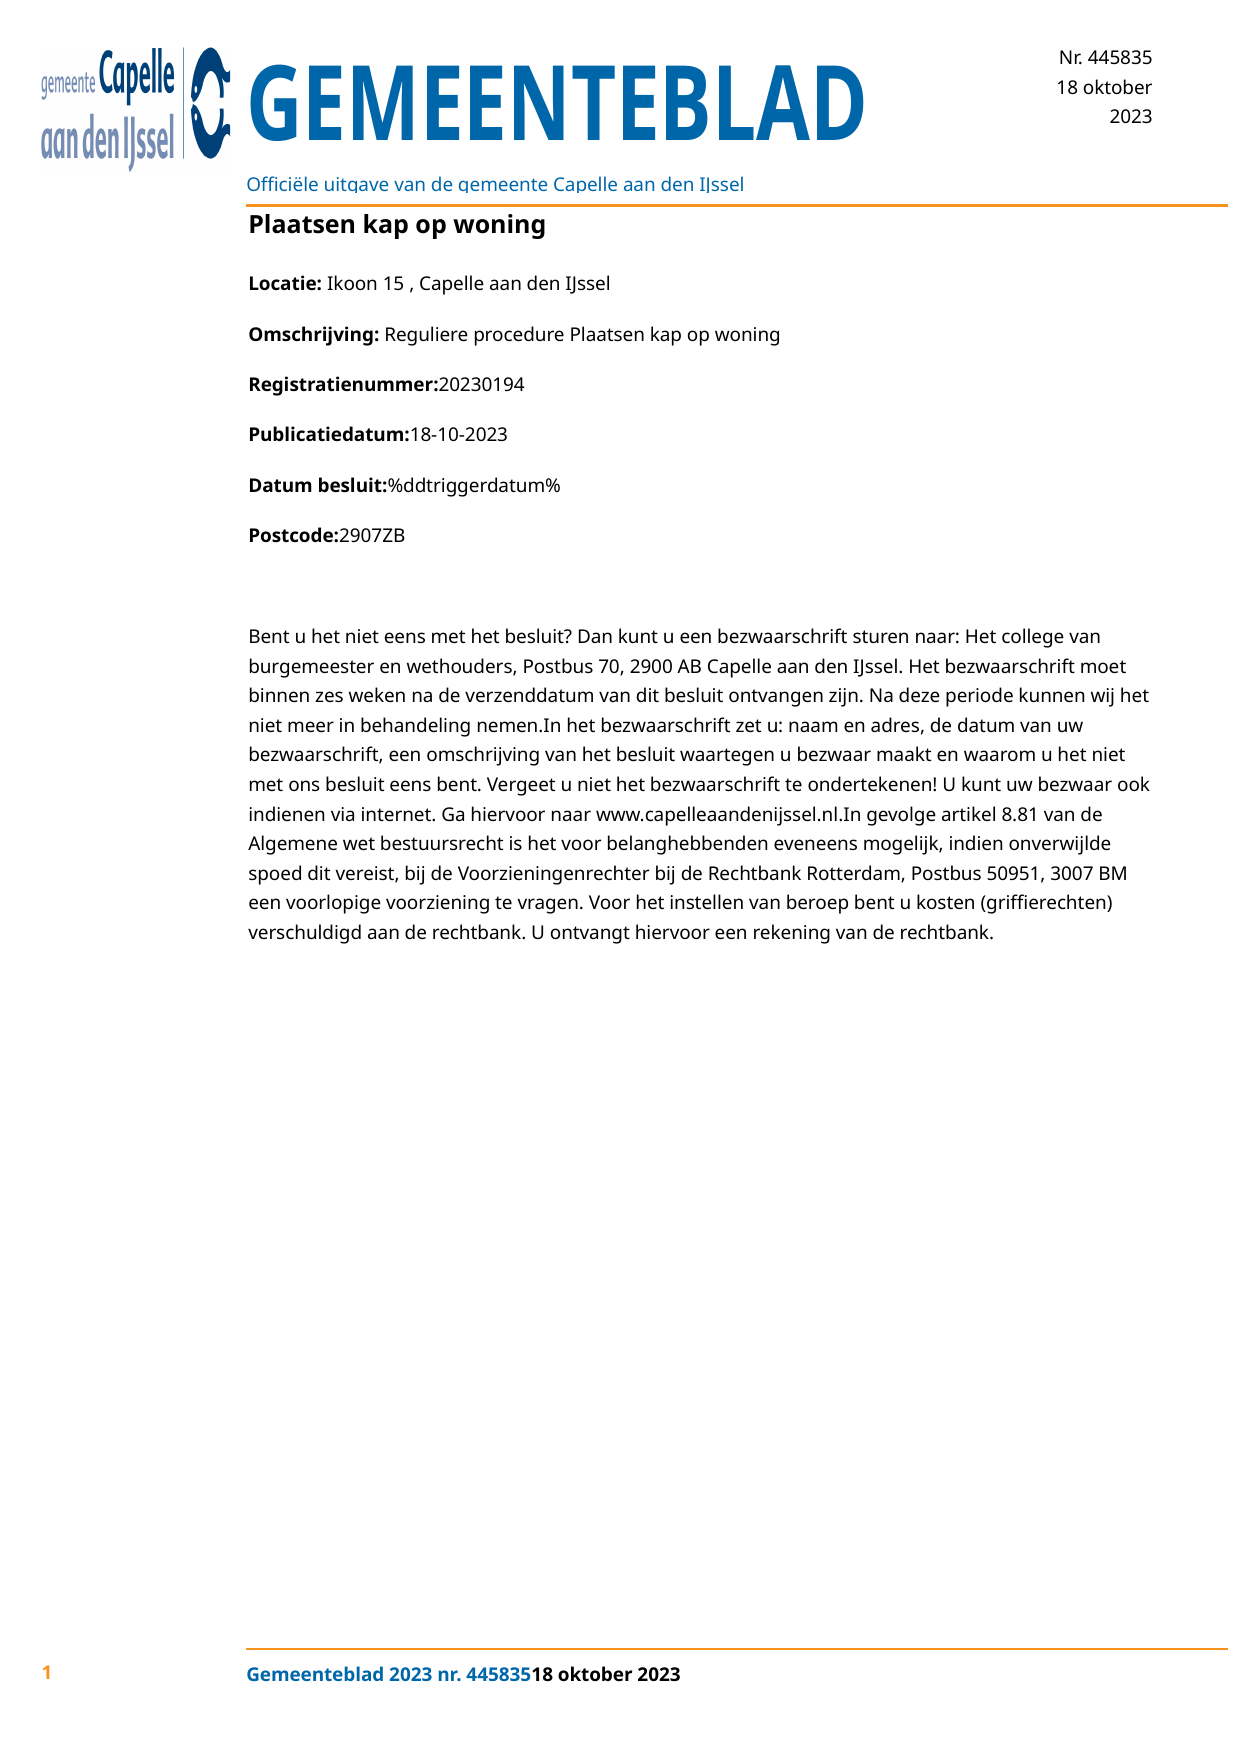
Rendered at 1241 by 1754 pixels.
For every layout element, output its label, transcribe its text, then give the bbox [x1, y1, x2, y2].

text Publicatiedatum:18-10-2023 [248, 422, 1152, 447]
text Registratienummer:20230194 [248, 371, 1152, 397]
picture [41, 47, 231, 172]
text Datum besluit:%ddtriggerdatum% [248, 472, 1152, 498]
text Bent u het niet eens met het besluit? Dan kunt u een bezwaarschrift sturen naar: Het college van burgemeester en wethouders, Postbus 70, 2900 AB Capelle aan den IJssel. Het bezwaarschrift moet binnen zes weken na de verzenddatum van dit besluit ontvangen zijn. Na deze periode kunnen wij het niet meer in behandeling nemen.In het bezwaarschrift zet u: naam en adres, de datum van uw bezwaarschrift, een omschrijving van het besluit waartegen u bezwaar maakt en waarom u het niet met ons besluit eens bent. Vergeet u niet het bezwaarschrift te ondertekenen! U kunt uw bezwaar ook indienen via internet. Ga hiervoor naar www.capelleaandenijssel.nl.In gevolge artikel 8.81 van de Algemene wet bestuursrecht is het voor belanghebbenden eveneens mogelijk, indien onverwijlde spoed dit vereist, bij de Voorzieningenrechter bij de Rechtbank Rotterdam, Postbus 50951, 3007 BM een voorlopige voorziening te vragen. Voor het instellen van beroep bent u kosten (griffierechten) verschuldigd aan de rechtbank. U ontvangt hiervoor een rekening van de rechtbank. [248, 623, 1152, 945]
text Postcode:2907ZB [248, 522, 1152, 548]
text Omschrijving: Reguliere procedure Plaatsen kap op woning [248, 321, 1152, 346]
text Locatie: Ikoon 15 , Capelle aan den IJssel [248, 270, 1152, 296]
text Plaatsen kap op woning [248, 207, 1152, 241]
